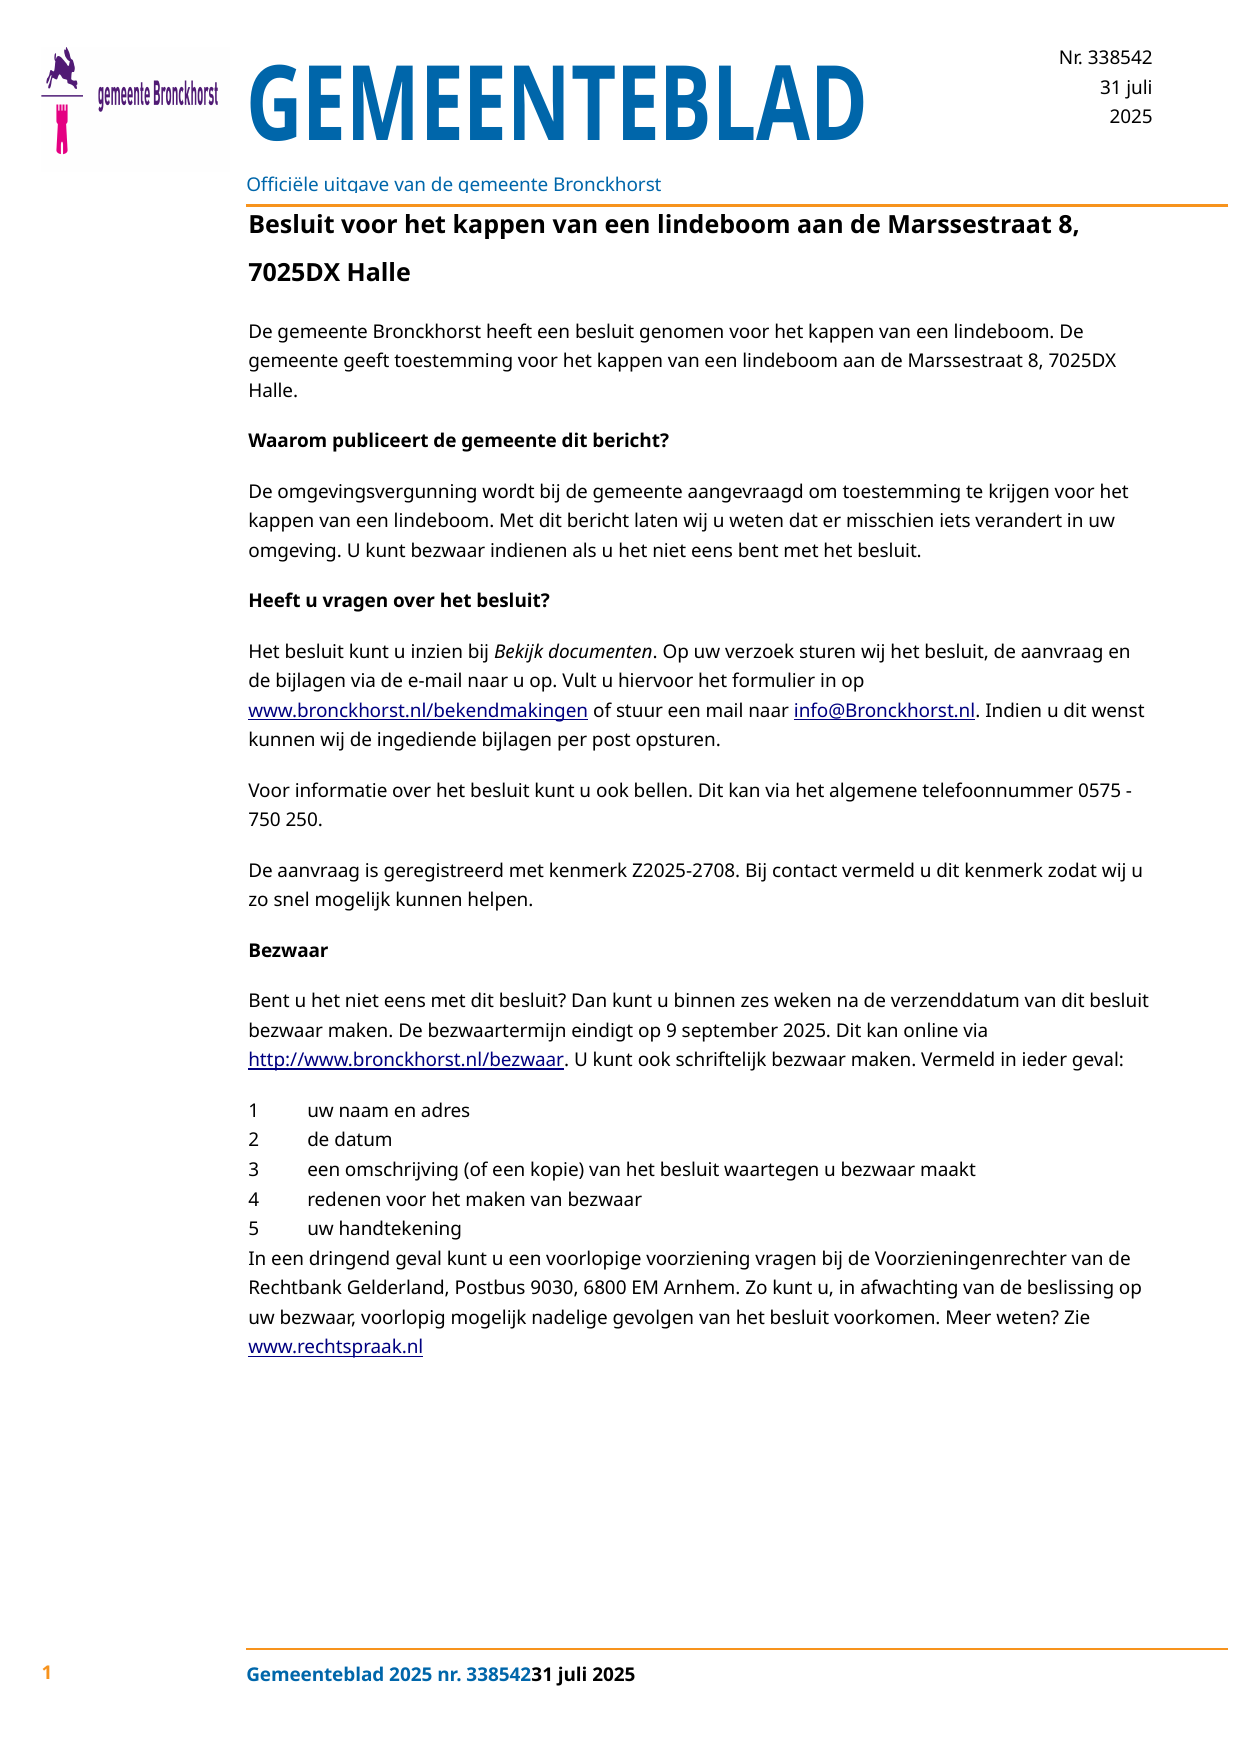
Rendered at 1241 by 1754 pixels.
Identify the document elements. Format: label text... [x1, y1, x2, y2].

text De gemeente Bronckhorst heeft een besluit genomen voor het kappen van een lindeboom. De gemeente geeft toestemming voor het kappen van een lindeboom aan de Marssestraat 8, 7025DX Halle. [248, 318, 1152, 403]
list een omschrijving (of een kopie) van het besluit waartegen u bezwaar maakt [248, 1156, 1152, 1182]
text Bezwaar [248, 937, 1152, 963]
text Heeft u vragen over het besluit? [248, 587, 1152, 613]
text Bent u het niet eens met dit besluit? Dan kunt u binnen zes weken na de verzenddatum van dit besluit bezwaar maken. De bezwaartermijn eindigt op 9 september 2025. Dit kan online via http://www.bronckhorst.nl/bezwaar. U kunt ook schriftelijk bezwaar maken. Vermeld in ieder geval: [248, 987, 1152, 1072]
list redenen voor het maken van bezwaar [248, 1186, 1152, 1212]
text De aanvraag is geregistreerd met kenmerk Z2025-2708. Bij contact vermeld u dit kenmerk zodat wij u zo snel mogelijk kunnen helpen. [248, 857, 1152, 912]
list uw naam en adres [248, 1097, 1152, 1123]
text Waarom publiceert de gemeente dit bericht? [248, 427, 1152, 453]
picture [41, 47, 231, 172]
list de datum [248, 1127, 1152, 1152]
text Voor informatie over het besluit kunt u ook bellen. Dit kan via het algemene telefoonnummer 0575 - 750 250. [248, 777, 1152, 832]
list uw handtekening [248, 1215, 1152, 1241]
text De omgevingsvergunning wordt bij de gemeente aangevraagd om toestemming te krijgen voor het kappen van een lindeboom. Met dit bericht laten wij u weten dat er misschien iets verandert in uw omgeving. U kunt bezwaar indienen als u het niet eens bent met het besluit. [248, 478, 1152, 563]
text Het besluit kunt u inzien bij Bekijk documenten. Op uw verzoek sturen wij het besluit, de aanvraag en de bijlagen via de e-mail naar u op. Vult u hiervoor het formulier in op www.bronckhorst.nl/bekendmakingen of stuur een mail naar info@Bronckhorst.nl. Indien u dit wenst kunnen wij de ingediende bijlagen per post opsturen. [248, 638, 1152, 752]
text Besluit voor het kappen van een lindeboom aan de Marssestraat 8, 7025DX Halle [248, 207, 1152, 288]
text In een dringend geval kunt u een voorlopige voorziening vragen bij de Voorzieningenrechter van de Rechtbank Gelderland, Postbus 9030, 6800 EM Arnhem. Zo kunt u, in afwachting van de beslissing op uw bezwaar, voorlopig mogelijk nadelige gevolgen van het besluit voorkomen. Meer weten? Zie www.rechtspraak.nl [248, 1245, 1152, 1359]
